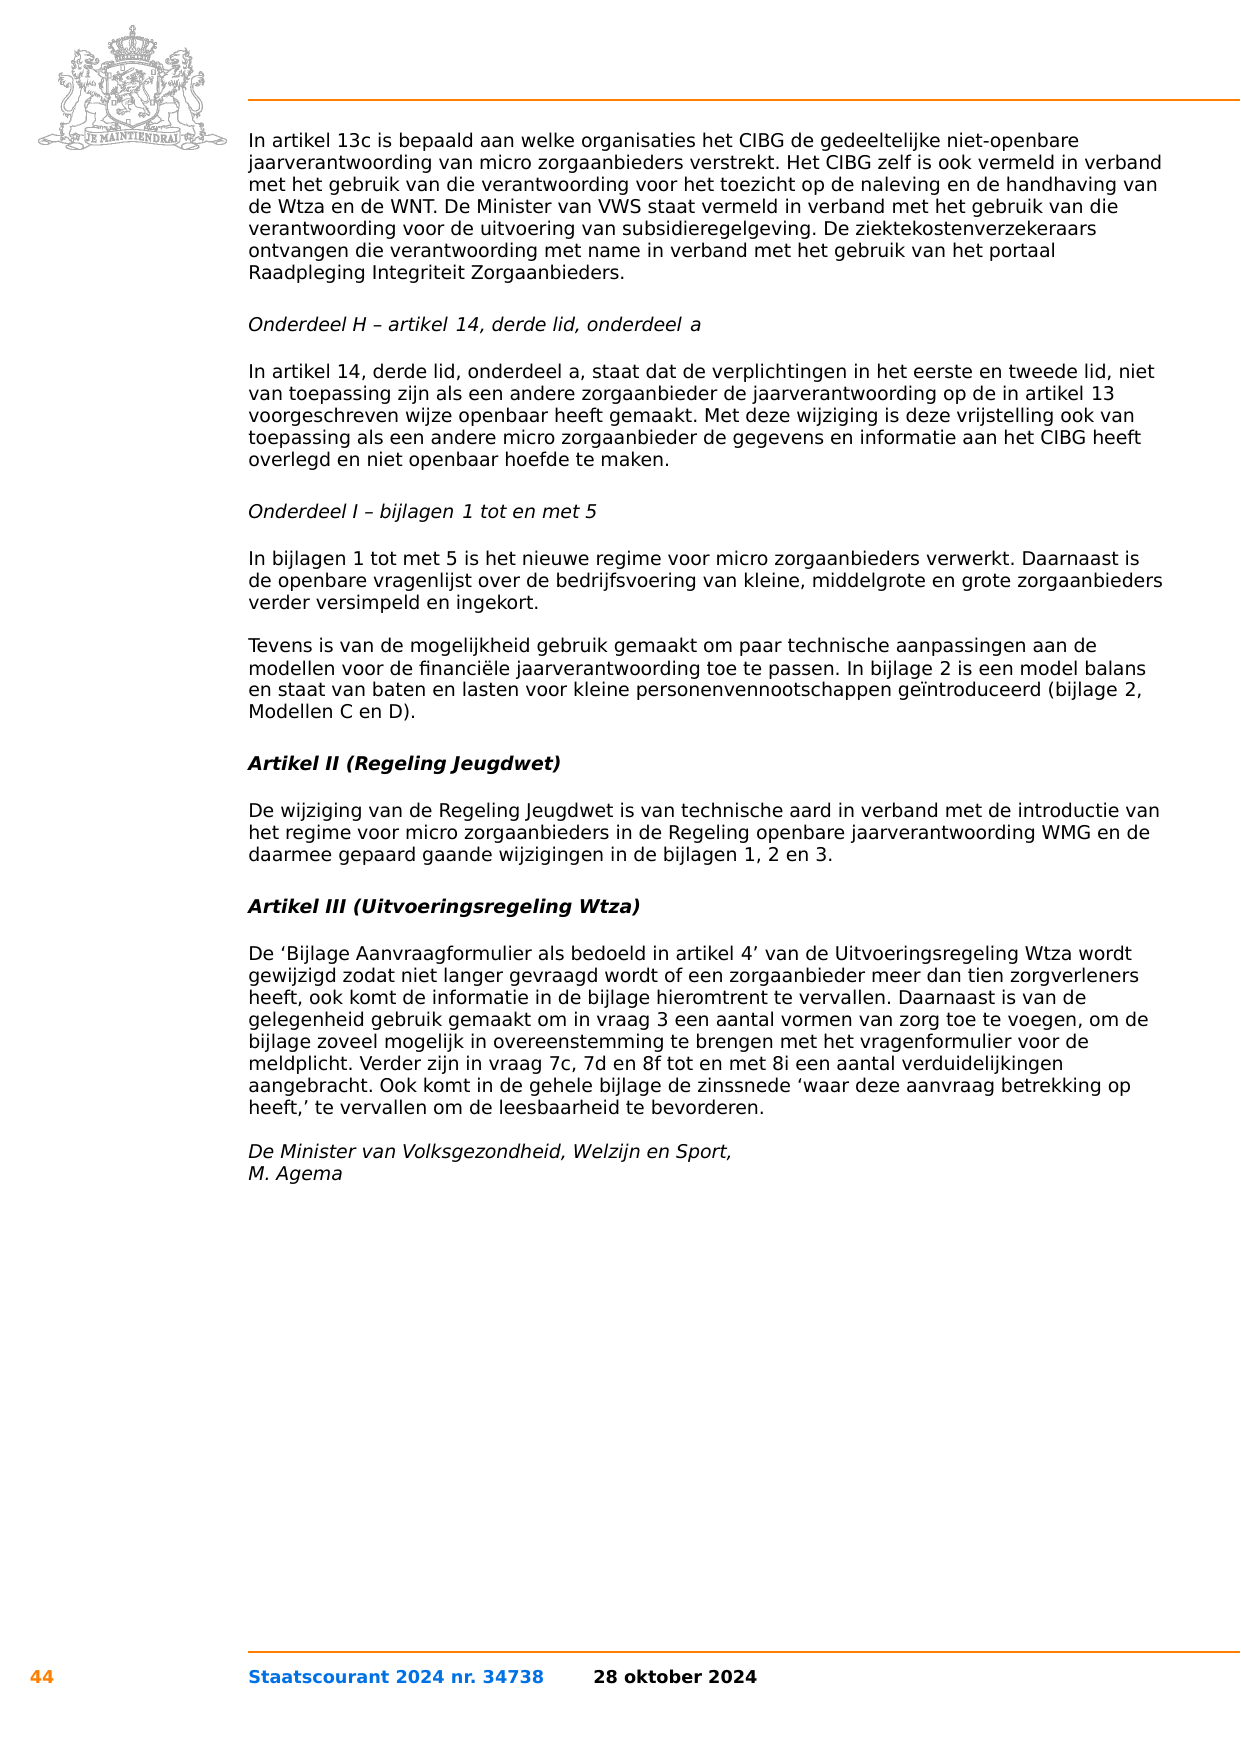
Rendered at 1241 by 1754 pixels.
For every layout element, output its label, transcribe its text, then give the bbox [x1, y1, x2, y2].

subtitle Onderdeel H – artikel 14, derde lid, onderdeel a [248, 314, 1163, 336]
text De Minister van Volksgezondheid, Welzijn en Sport, M. Agema [248, 1141, 1163, 1185]
subtitle Onderdeel I – bijlagen 1 tot en met 5 [248, 501, 1163, 523]
text De ‘Bijlage Aanvraagformulier als bedoeld in artikel 4’ van de Uitvoeringsregeling Wtza wordt gewijzigd zodat niet langer gevraagd wordt of een zorgaanbieder meer dan tien zorgverleners heeft, ook komt de informatie in de bijlage hieromtrent te vervallen. Daarnaast is van de gelegenheid gebruik gemaakt om in vraag 3 een aantal vormen van zorg toe te voegen, om de bijlage zoveel mogelijk in overeenstemming te brengen met het vragenformulier voor de meldplicht. Verder zijn in vraag 7c, 7d en 8f tot en met 8i een aantal verduidelijkingen aangebracht. Ook komt in de gehele bijlage de zinssnede ‘waar deze aanvraag betrekking op heeft,’ te vervallen om de leesbaarheid te bevorderen. [248, 943, 1163, 1119]
text In artikel 13c is bepaald aan welke organisaties het CIBG de gedeeltelijke niet-openbare jaarverantwoording van micro zorgaanbieders verstrekt. Het CIBG zelf is ook vermeld in verband met het gebruik van die verantwoording voor het toezicht op de naleving en de handhaving van de Wtza en de WNT. De Minister van VWS staat vermeld in verband met het gebruik van die verantwoording voor de uitvoering van subsidieregelgeving. De ziektekostenverzekeraars ontvangen die verantwoording met name in verband met het gebruik van het portaal Raadpleging Integriteit Zorgaanbieders. [248, 130, 1163, 284]
subtitle Artikel III (Uitvoeringsregeling Wtza) [248, 896, 1163, 918]
picture [38, 25, 227, 150]
text De wijziging van de Regeling Jeugdwet is van technische aard in verband met de introductie van het regime voor micro zorgaanbieders in de Regeling openbare jaarverantwoording WMG en de daarmee gepaard gaande wijzigingen in de bijlagen 1, 2 en 3. [248, 800, 1163, 866]
text Tevens is van de mogelijkheid gebruik gemaakt om paar technische aanpassingen aan de modellen voor de financiële jaarverantwoording toe te passen. In bijlage 2 is een model balans en staat van baten en lasten voor kleine personenvennootschappen geïntroduceerd (bijlage 2, Modellen C en D). [248, 635, 1163, 723]
subtitle Artikel II (Regeling Jeugdwet) [248, 753, 1163, 775]
text In artikel 14, derde lid, onderdeel a, staat dat de verplichtingen in het eerste en tweede lid, niet van toepassing zijn als een andere zorgaanbieder de jaarverantwoording op de in artikel 13 voorgeschreven wijze openbaar heeft gemaakt. Met deze wijziging is deze vrijstelling ook van toepassing als een andere micro zorgaanbieder de gegevens en informatie aan het CIBG heeft overlegd en niet openbaar hoefde te maken. [248, 361, 1163, 471]
text In bijlagen 1 tot met 5 is het nieuwe regime voor micro zorgaanbieders verwerkt. Daarnaast is de openbare vragenlijst over de bedrijfsvoering van kleine, middelgrote en grote zorgaanbieders verder versimpeld en ingekort. [248, 548, 1163, 613]
